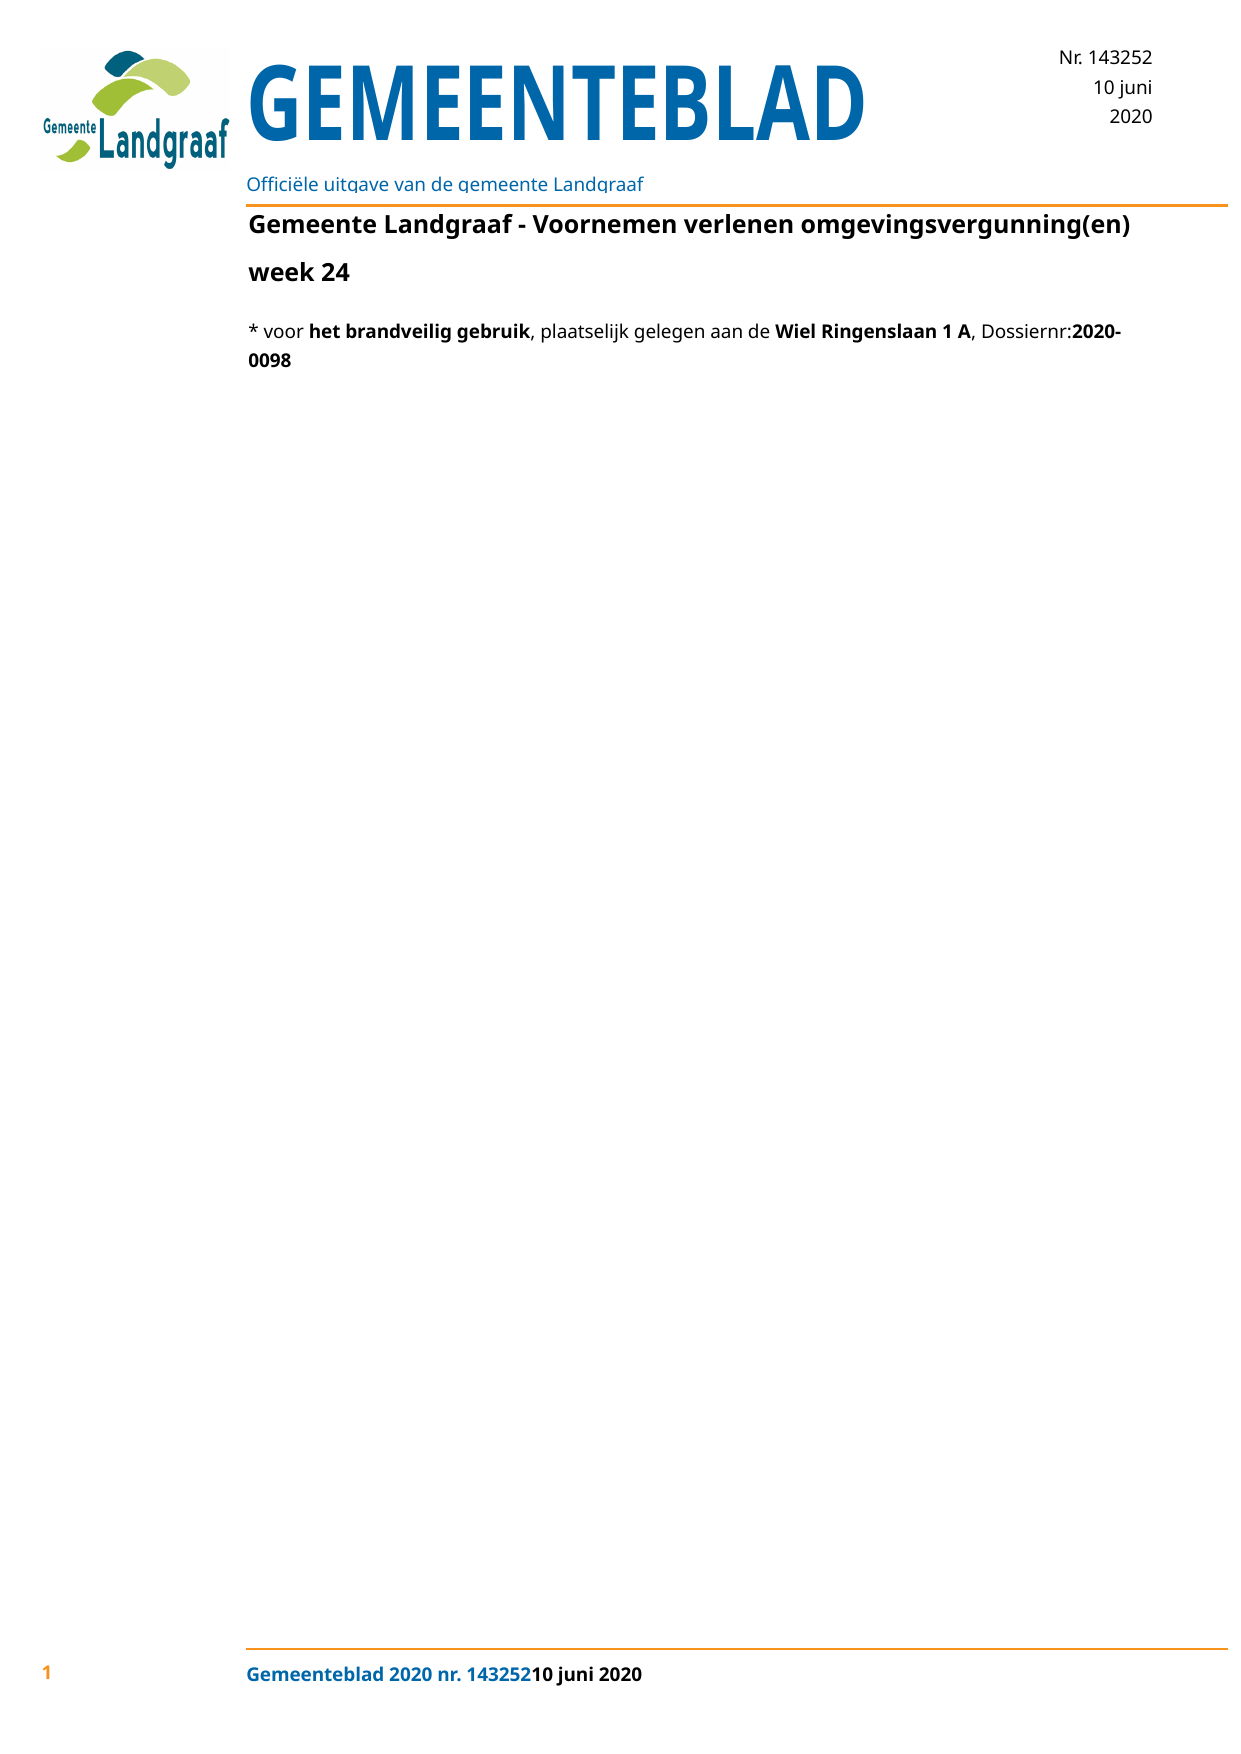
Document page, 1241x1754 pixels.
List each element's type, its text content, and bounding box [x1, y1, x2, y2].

text * voor het brandveilig gebruik, plaatselijk gelegen aan de Wiel Ringenslaan 1 A, Dossiernr:2020-0098 [248, 318, 1152, 373]
picture [41, 47, 231, 172]
text Gemeente Landgraaf - Voornemen verlenen omgevingsvergunning(en) week 24 [248, 207, 1152, 288]
